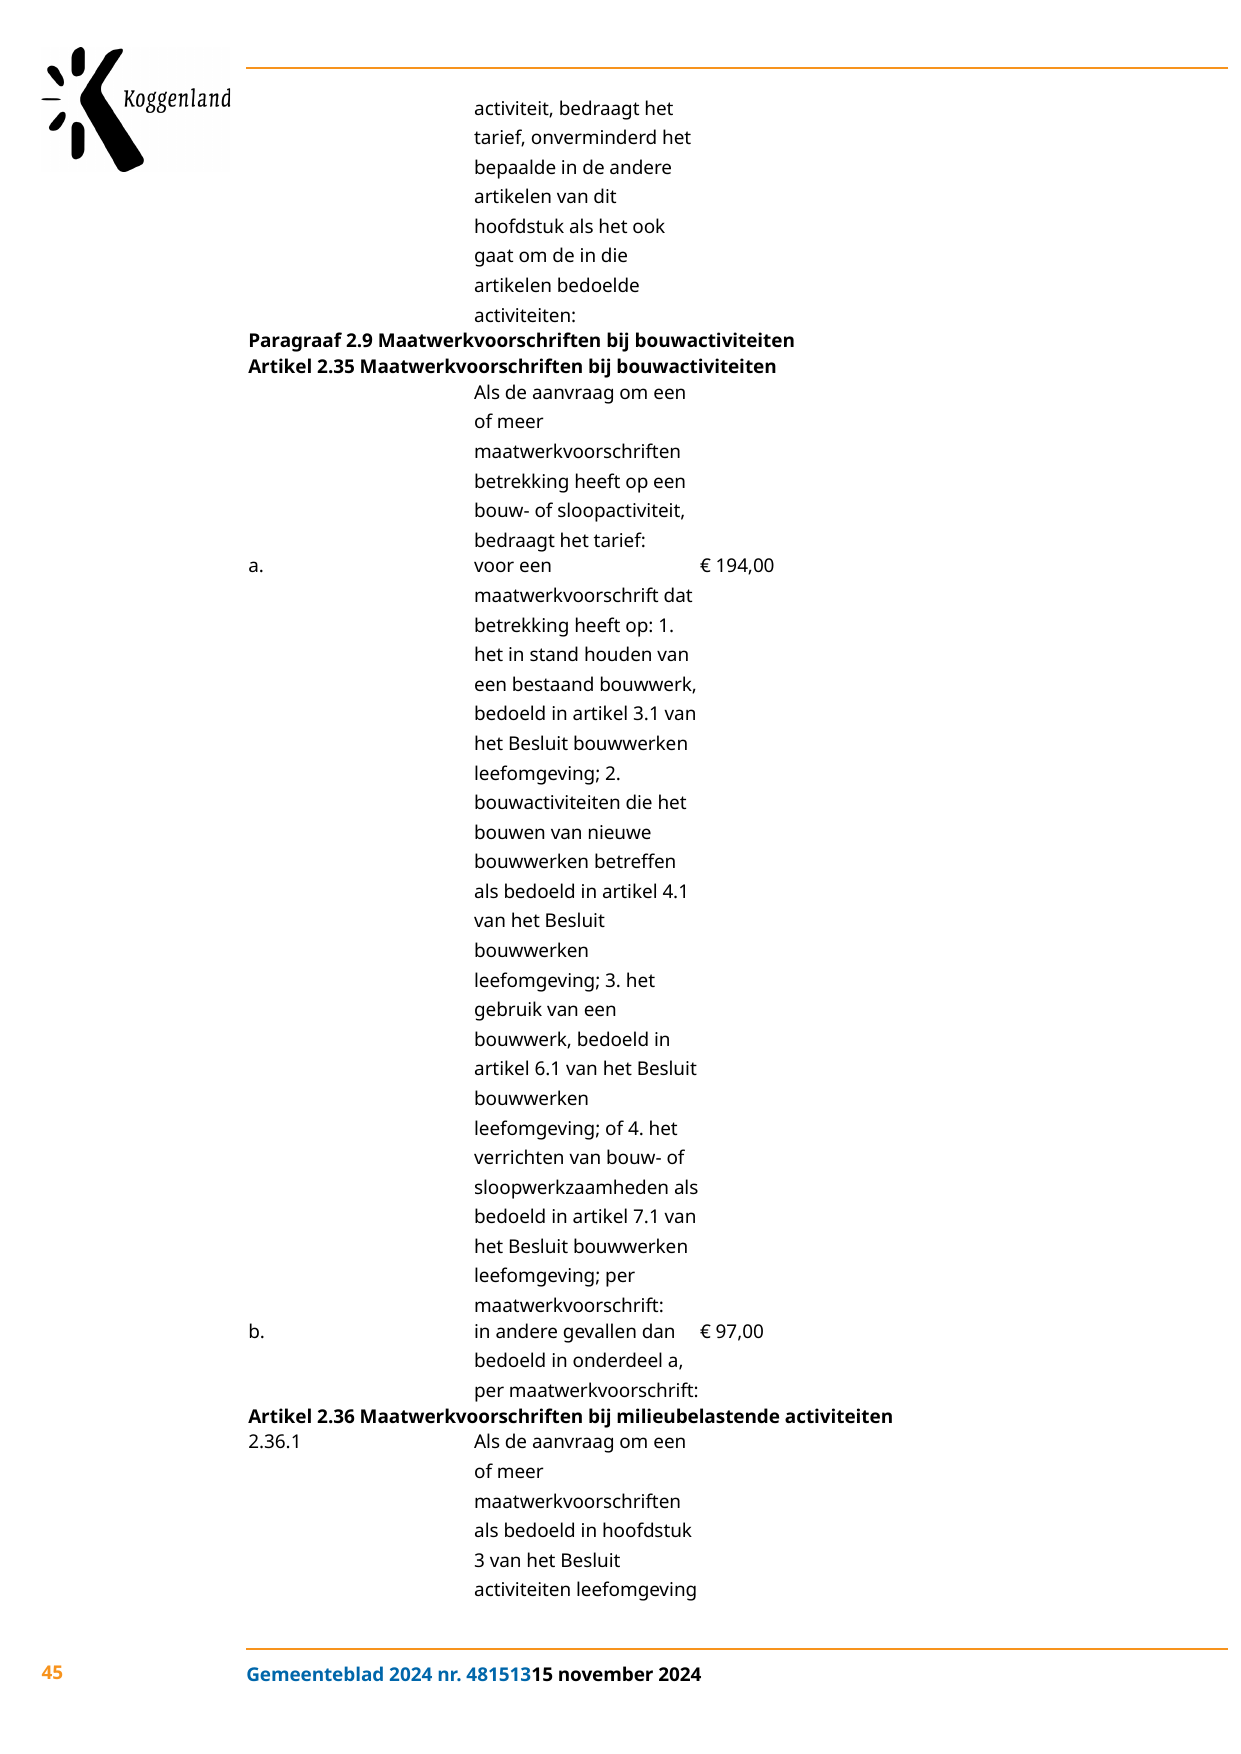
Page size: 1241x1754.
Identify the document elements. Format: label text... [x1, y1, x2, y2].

table_cell voor een maatwerkvoorschrift dat betrekking heeft op: 1. het in stand houden van een bestaand bouwwerk, bedoeld in artikel 3.1 van het Besluit bouwwerken leefomgeving; 2. bouwactiviteiten die het bouwen van nieuwe bouwwerken betreffen als bedoeld in artikel 4.1 van het Besluit bouwwerken leefomgeving; 3. het gebruik van een bouwwerk, bedoeld in artikel 6.1 van het Besluit bouwwerken leefomgeving; of 4. het verrichten van bouw- of sloopwerkzaamheden als bedoeld in artikel 7.1 van het Besluit bouwwerken leefomgeving; per maatwerkvoorschrift: [474, 553, 700, 1318]
table_cell Artikel 2.35 Maatwerkvoorschriften bij bouwactiviteiten [248, 353, 926, 379]
table_cell b. [248, 1318, 474, 1403]
table_cell Paragraaf 2.9 Maatwerkvoorschriften bij bouwactiviteiten [248, 328, 1152, 353]
table_cell [926, 95, 1152, 328]
table_cell Als de aanvraag om een of meer maatwerkvoorschriften als bedoeld in hoofdstuk 3 van het Besluit activiteiten leefomgeving [474, 1429, 700, 1602]
table_cell Artikel 2.36 Maatwerkvoorschriften bij milieubelastende activiteiten [248, 1403, 926, 1429]
table_cell [926, 1403, 1152, 1429]
table_cell [926, 1429, 1152, 1602]
table_cell [700, 1429, 926, 1602]
table_cell [926, 379, 1152, 553]
table_cell Als de aanvraag om een of meer maatwerkvoorschriften betrekking heeft op een bouw- of sloopactiviteit, bedraagt het tarief: [474, 379, 700, 553]
table_cell [700, 95, 926, 328]
table_cell in andere gevallen dan bedoeld in onderdeel a, per maatwerkvoorschrift: [474, 1318, 700, 1403]
table_cell [700, 379, 926, 553]
table_cell € 97,00 [700, 1318, 926, 1403]
table_cell activiteit, bedraagt het tarief, onverminderd het bepaalde in de andere artikelen van dit hoofdstuk als het ook gaat om de in die artikelen bedoelde activiteiten: [474, 95, 700, 328]
table_cell [248, 95, 474, 328]
table_cell a. [248, 553, 474, 1318]
table_cell [248, 379, 474, 553]
table_cell 2.36.1 [248, 1429, 474, 1602]
table_cell [926, 1318, 1152, 1403]
table_cell [926, 553, 1152, 1318]
table_cell € 194,00 [700, 553, 926, 1318]
table_cell [926, 353, 1152, 379]
picture [41, 47, 231, 172]
